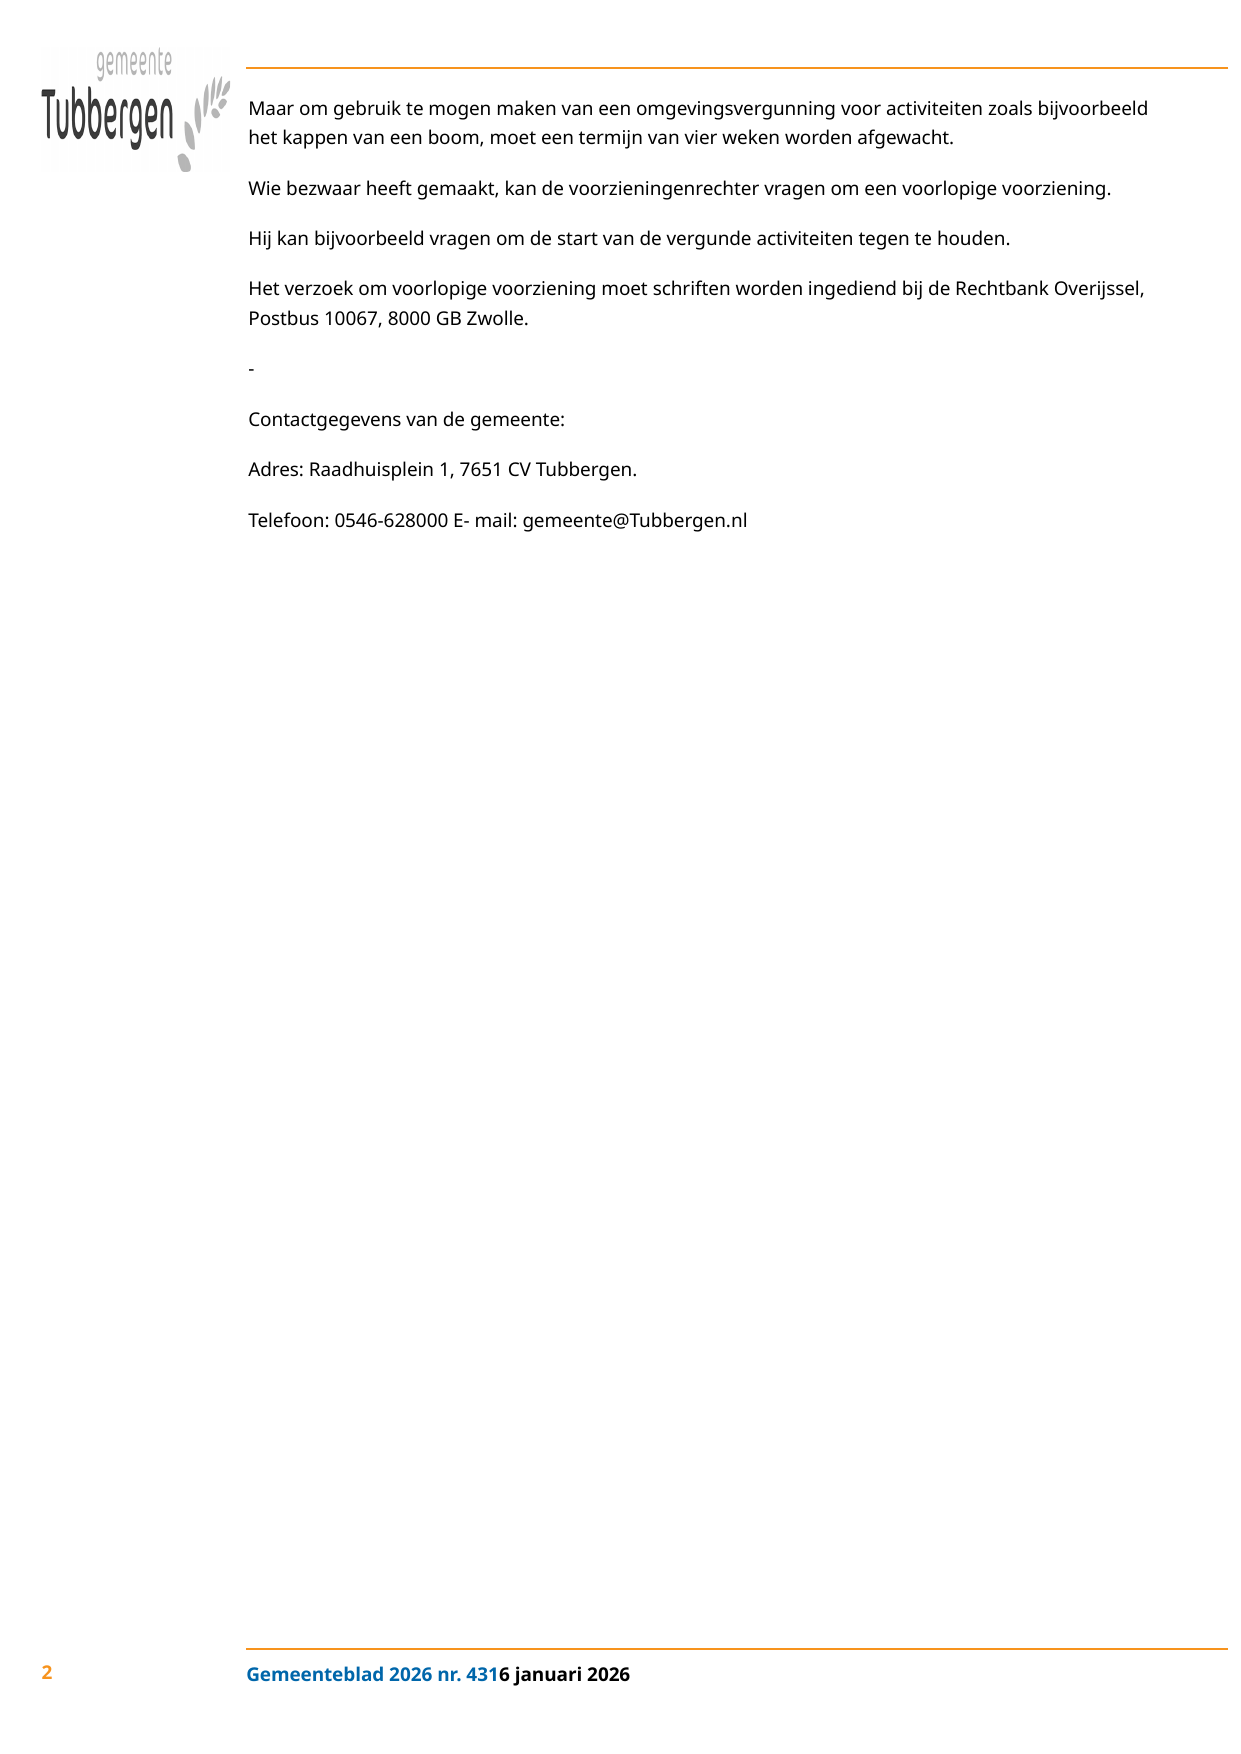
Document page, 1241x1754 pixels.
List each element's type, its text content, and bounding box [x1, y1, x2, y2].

text Het verzoek om voorlopige voorziening moet schriften worden ingediend bij de Rechtbank Overijssel, Postbus 10067, 8000 GB Zwolle. [248, 276, 1152, 331]
text Adres: Raadhuisplein 1, 7651 CV Tubbergen. [248, 456, 1152, 482]
text Maar om gebruik te mogen maken van een omgevingsvergunning voor activiteiten zoals bijvoorbeeld het kappen van een boom, moet een termijn van vier weken worden afgewacht. [248, 95, 1152, 150]
text - [248, 356, 1152, 381]
text Hij kan bijvoorbeeld vragen om de start van de vergunde activiteiten tegen te houden. [248, 225, 1152, 251]
text Contactgegevens van de gemeente: [248, 406, 1152, 432]
picture [41, 47, 231, 172]
text Wie bezwaar heeft gemaakt, kan de voorzieningenrechter vragen om een voorlopige voorziening. [248, 175, 1152, 201]
text Telefoon: 0546-628000 E- mail: gemeente@Tubbergen.nl [248, 507, 1152, 533]
